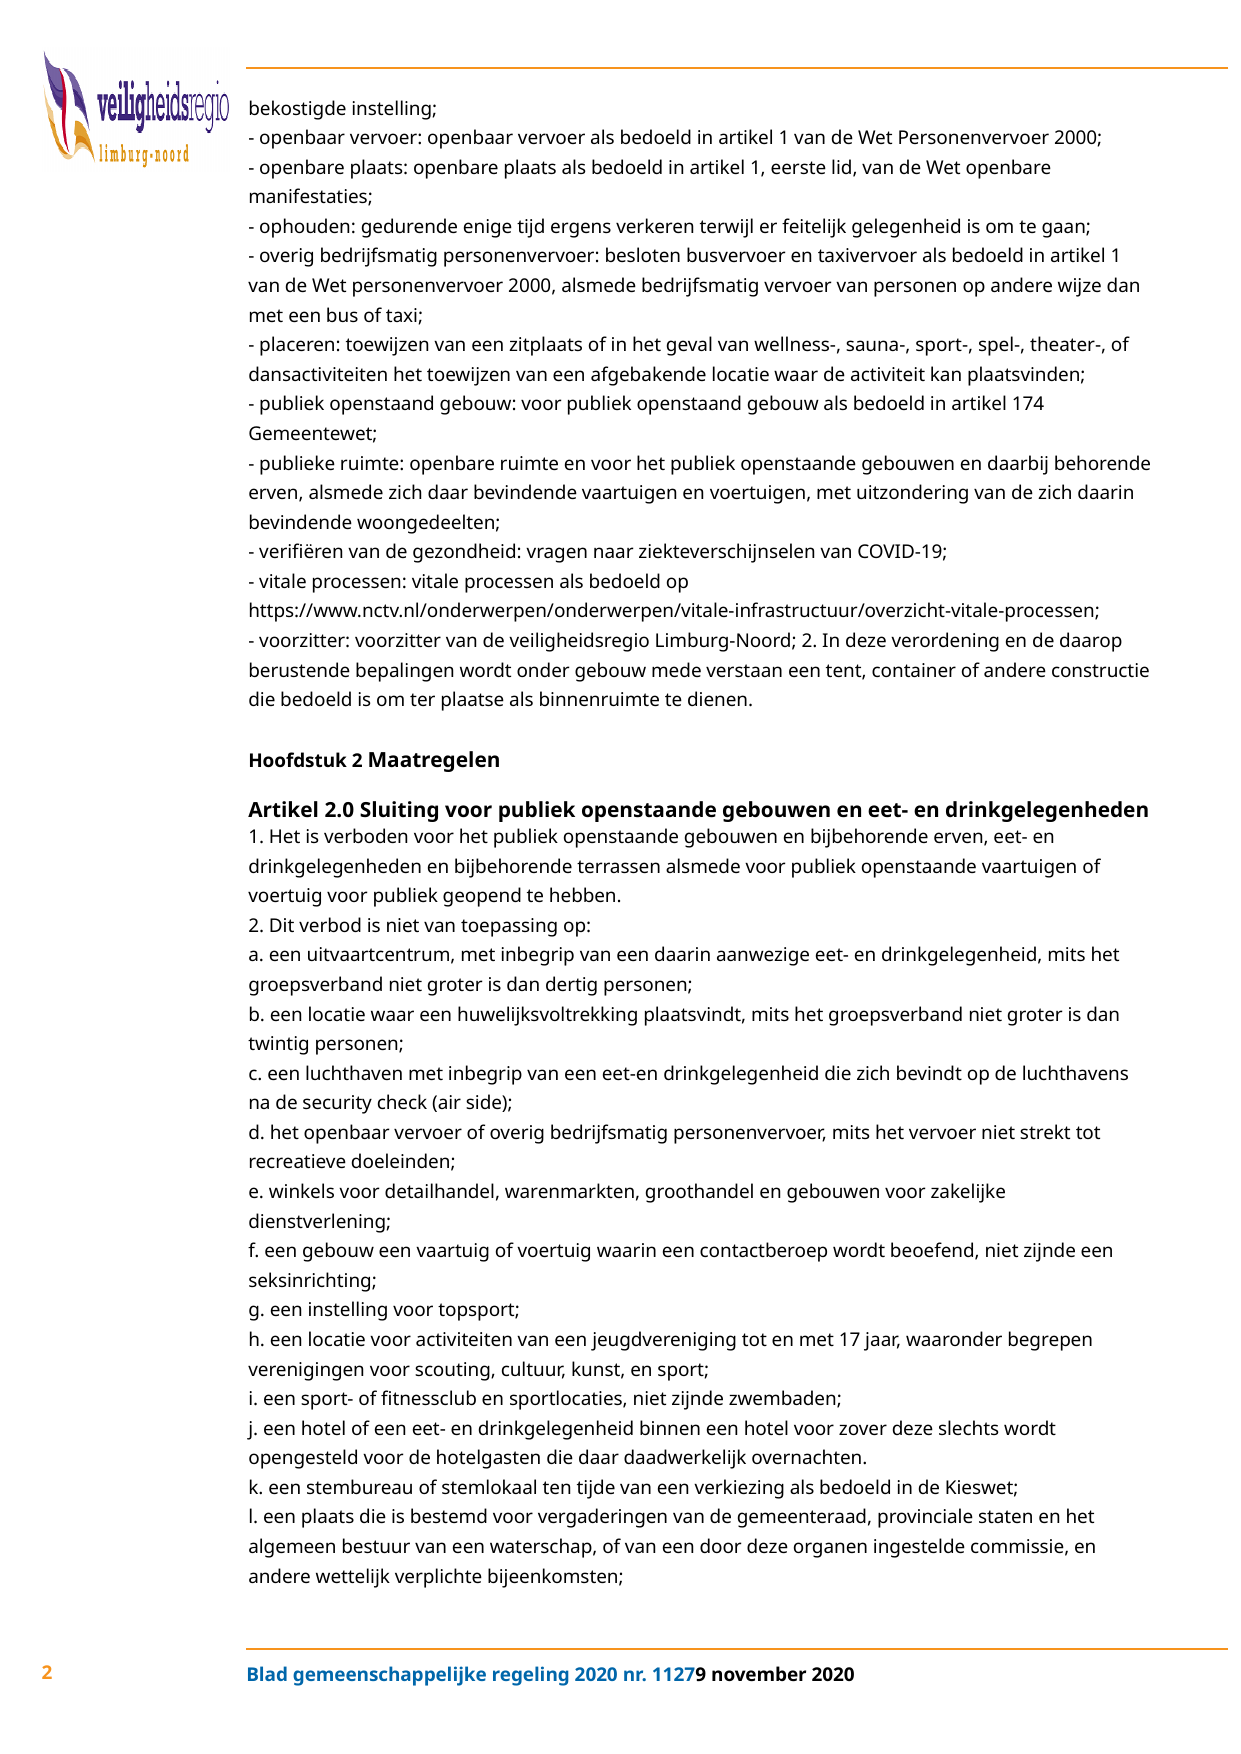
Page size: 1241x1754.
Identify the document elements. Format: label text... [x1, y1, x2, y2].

text d. het openbaar vervoer of overig bedrijfsmatig personenvervoer, mits het vervoer niet strekt tot recreatieve doeleinden; [248, 1119, 1152, 1174]
text - overig bedrijfsmatig personenvervoer: besloten busvervoer en taxivervoer als bedoeld in artikel 1 van de Wet personenvervoer 2000, alsmede bedrijfsmatig vervoer van personen op andere wijze dan met een bus of taxi; [248, 243, 1152, 328]
text b. een locatie waar een huwelijksvoltrekking plaatsvindt, mits het groepsverband niet groter is dan twintig personen; [248, 1001, 1152, 1056]
text c. een luchthaven met inbegrip van een eet-en drinkgelegenheid die zich bevindt op de luchthavens na de security check (air side); [248, 1060, 1152, 1115]
text g. een instelling voor topsport; [248, 1297, 1152, 1322]
text 1. Het is verboden voor het publiek openstaande gebouwen en bijbehorende erven, eet- en drinkgelegenheden en bijbehorende terrassen alsmede voor publiek openstaande vaartuigen of voertuig voor publiek geopend te hebben. [248, 823, 1152, 908]
text Hoofdstuk 2 Maatregelen [248, 746, 1152, 774]
text a. een uitvaartcentrum, met inbegrip van een daarin aanwezige eet- en drinkgelegenheid, mits het groepsverband niet groter is dan dertig personen; [248, 942, 1152, 997]
text e. winkels voor detailhandel, warenmarkten, groothandel en gebouwen voor zakelijke dienstverlening; [248, 1178, 1152, 1234]
text - vitale processen: vitale processen als bedoeld op https://www.nctv.nl/onderwerpen/onderwerpen/vitale-infrastructuur/overzicht-vitale-processen; [248, 568, 1152, 623]
picture [41, 47, 231, 172]
text f. een gebouw een vaartuig of voertuig waarin een contactberoep wordt beoefend, niet zijnde een seksinrichting; [248, 1237, 1152, 1293]
text - verifiëren van de gezondheid: vragen naar ziekteverschijnselen van COVID-19; [248, 538, 1152, 564]
text i. een sport- of fitnessclub en sportlocaties, niet zijnde zwembaden; [248, 1385, 1152, 1411]
text - openbare plaats: openbare plaats als bedoeld in artikel 1, eerste lid, van de Wet openbare manifestaties; [248, 154, 1152, 209]
text bekostigde instelling; [248, 95, 1152, 121]
text - openbaar vervoer: openbaar vervoer als bedoeld in artikel 1 van de Wet Personenvervoer 2000; [248, 124, 1152, 150]
text k. een stembureau of stemlokaal ten tijde van een verkiezing als bedoeld in de Kieswet; [248, 1474, 1152, 1500]
text - placeren: toewijzen van een zitplaats of in het geval van wellness-, sauna-, sport-, spel-, theater-, of dansactiviteiten het toewijzen van een afgebakende locatie waar de activiteit kan plaatsvinden; [248, 331, 1152, 387]
text - voorzitter: voorzitter van de veiligheidsregio Limburg-Noord; 2. In deze verordening en de daarop berustende bepalingen wordt onder gebouw mede verstaan een tent, container of andere constructie die bedoeld is om ter plaatse als binnenruimte te dienen. [248, 627, 1152, 712]
text 2. Dit verbod is niet van toepassing op: [248, 912, 1152, 938]
text - publieke ruimte: openbare ruimte en voor het publiek openstaande gebouwen en daarbij behorende erven, alsmede zich daar bevindende vaartuigen en voertuigen, met uitzondering van de zich daarin bevindende woongedeelten; [248, 450, 1152, 535]
text Artikel 2.0 Sluiting voor publiek openstaande gebouwen en eet- en drinkgelegenheden [248, 795, 1152, 823]
text - publiek openstaand gebouw: voor publiek openstaand gebouw als bedoeld in artikel 174 Gemeentewet; [248, 391, 1152, 446]
text - ophouden: gedurende enige tijd ergens verkeren terwijl er feitelijk gelegenheid is om te gaan; [248, 213, 1152, 239]
text l. een plaats die is bestemd voor vergaderingen van de gemeenteraad, provinciale staten en het algemeen bestuur van een waterschap, of van een door deze organen ingestelde commissie, en andere wettelijk verplichte bijeenkomsten; [248, 1504, 1152, 1589]
text j. een hotel of een eet- en drinkgelegenheid binnen een hotel voor zover deze slechts wordt opengesteld voor de hotelgasten die daar daadwerkelijk overnachten. [248, 1415, 1152, 1470]
text h. een locatie voor activiteiten van een jeugdvereniging tot en met 17 jaar, waaronder begrepen verenigingen voor scouting, cultuur, kunst, en sport; [248, 1326, 1152, 1382]
